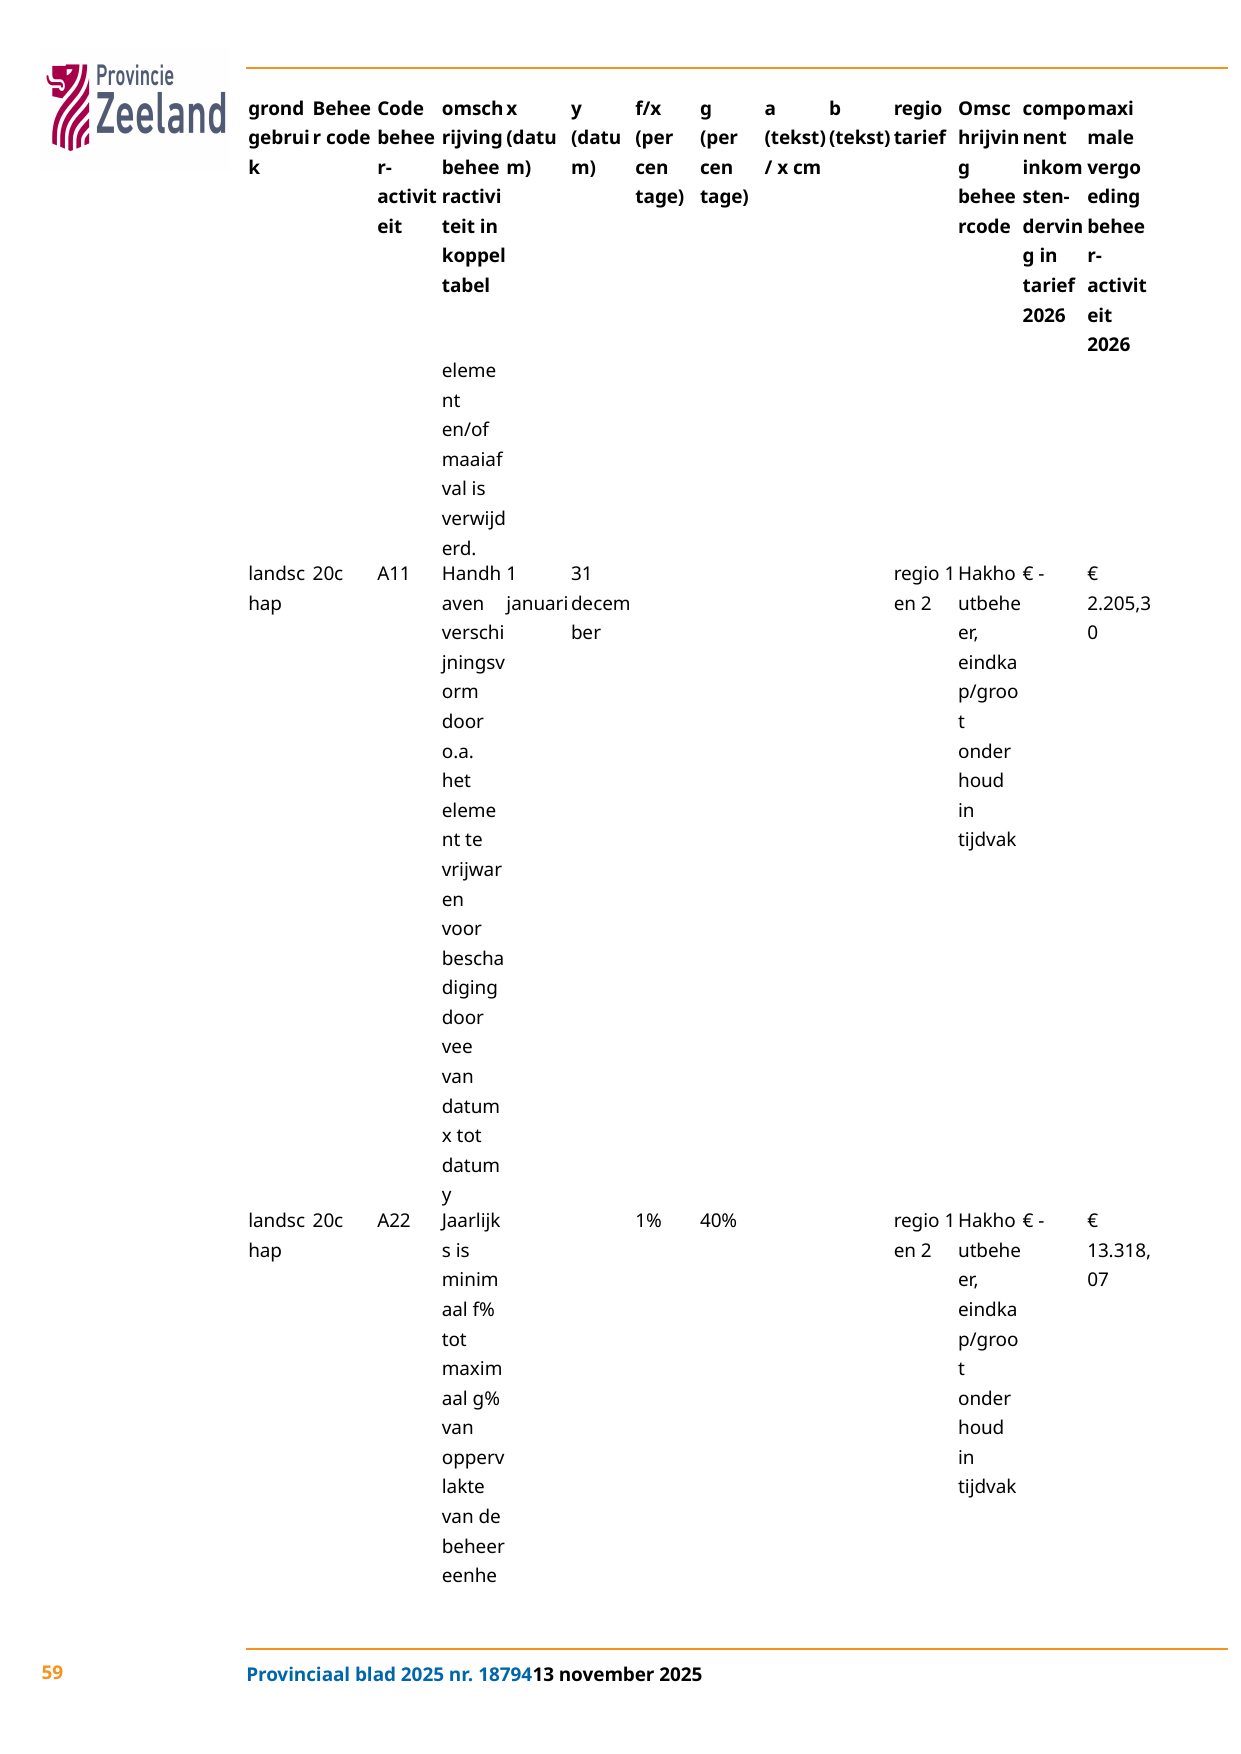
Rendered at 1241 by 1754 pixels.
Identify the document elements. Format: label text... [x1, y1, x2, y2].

table_cell Hakhoutbeheer, eindkap/groot onderhoud in tijdvak [958, 560, 1022, 1207]
table_cell [829, 357, 893, 560]
table_cell [700, 357, 764, 560]
table_cell [700, 560, 764, 1207]
table_cell € 13.318,07 [1087, 1208, 1152, 1588]
table_cell A22 [377, 1208, 442, 1588]
table_cell element en/of maaiafval is verwijderd. [442, 357, 506, 560]
table_cell [377, 357, 442, 560]
table_cell [764, 560, 829, 1207]
table_cell 1% [635, 1208, 700, 1588]
table_cell [958, 357, 1022, 560]
table_header x (datum) [506, 95, 571, 357]
table_cell Handhaven verschijningsvorm door o.a. het element te vrijwaren voor beschadiging door vee van datum x tot datum y [442, 560, 506, 1207]
table_header component inkomsten-derving in tarief 2026 [1023, 95, 1087, 357]
table_cell Jaarlijks is minimaal f% tot maximaal g% van oppervlakte van de beheereenhe [442, 1208, 506, 1588]
table_cell A11 [377, 560, 442, 1207]
table_header g (per cen tage) [700, 95, 764, 357]
table_cell [1087, 357, 1152, 560]
table_cell regio 1 en 2 [894, 560, 958, 1207]
table_cell € - [1023, 560, 1087, 1207]
table_cell 1 januari [506, 560, 571, 1207]
table_cell [506, 1208, 571, 1588]
table_cell [635, 560, 700, 1207]
table_cell [894, 357, 958, 560]
table_cell 31 december [571, 560, 635, 1207]
table_cell [829, 560, 893, 1207]
table_header maximale vergoeding beheer-activiteit 2026 [1087, 95, 1152, 357]
table_cell landschap [248, 1208, 312, 1588]
table_cell landschap [248, 560, 312, 1207]
table_cell [571, 357, 635, 560]
table_cell [764, 357, 829, 560]
table_header b (tekst) [829, 95, 893, 357]
table_header grond gebruik [248, 95, 312, 357]
table_cell [571, 1208, 635, 1588]
table_cell [506, 357, 571, 560]
table_cell [829, 1208, 893, 1588]
table_header omschrijving beheeractiviteit in koppeltabel [442, 95, 506, 357]
table_cell [764, 1208, 829, 1588]
picture [41, 47, 231, 172]
table_cell € 2.205,30 [1087, 560, 1152, 1207]
table_header a (tekst) / x cm [764, 95, 829, 357]
table_header f/x (per cen tage) [635, 95, 700, 357]
table_cell [248, 357, 312, 560]
table_header y (datum) [571, 95, 635, 357]
table_header Beheer code [313, 95, 377, 357]
table_header Omschrijving beheercode [958, 95, 1022, 357]
table_cell 40% [700, 1208, 764, 1588]
table_cell [313, 357, 377, 560]
table_cell 20c [313, 1208, 377, 1588]
table_cell Hakhoutbeheer, eindkap/groot onderhoud in tijdvak [958, 1208, 1022, 1588]
table_cell € - [1023, 1208, 1087, 1588]
table_header regio tarief [894, 95, 958, 357]
table_cell [1023, 357, 1087, 560]
table_cell 20c [313, 560, 377, 1207]
table_cell regio 1 en 2 [894, 1208, 958, 1588]
table_cell [635, 357, 700, 560]
table_header Code beheer-activiteit [377, 95, 442, 357]
